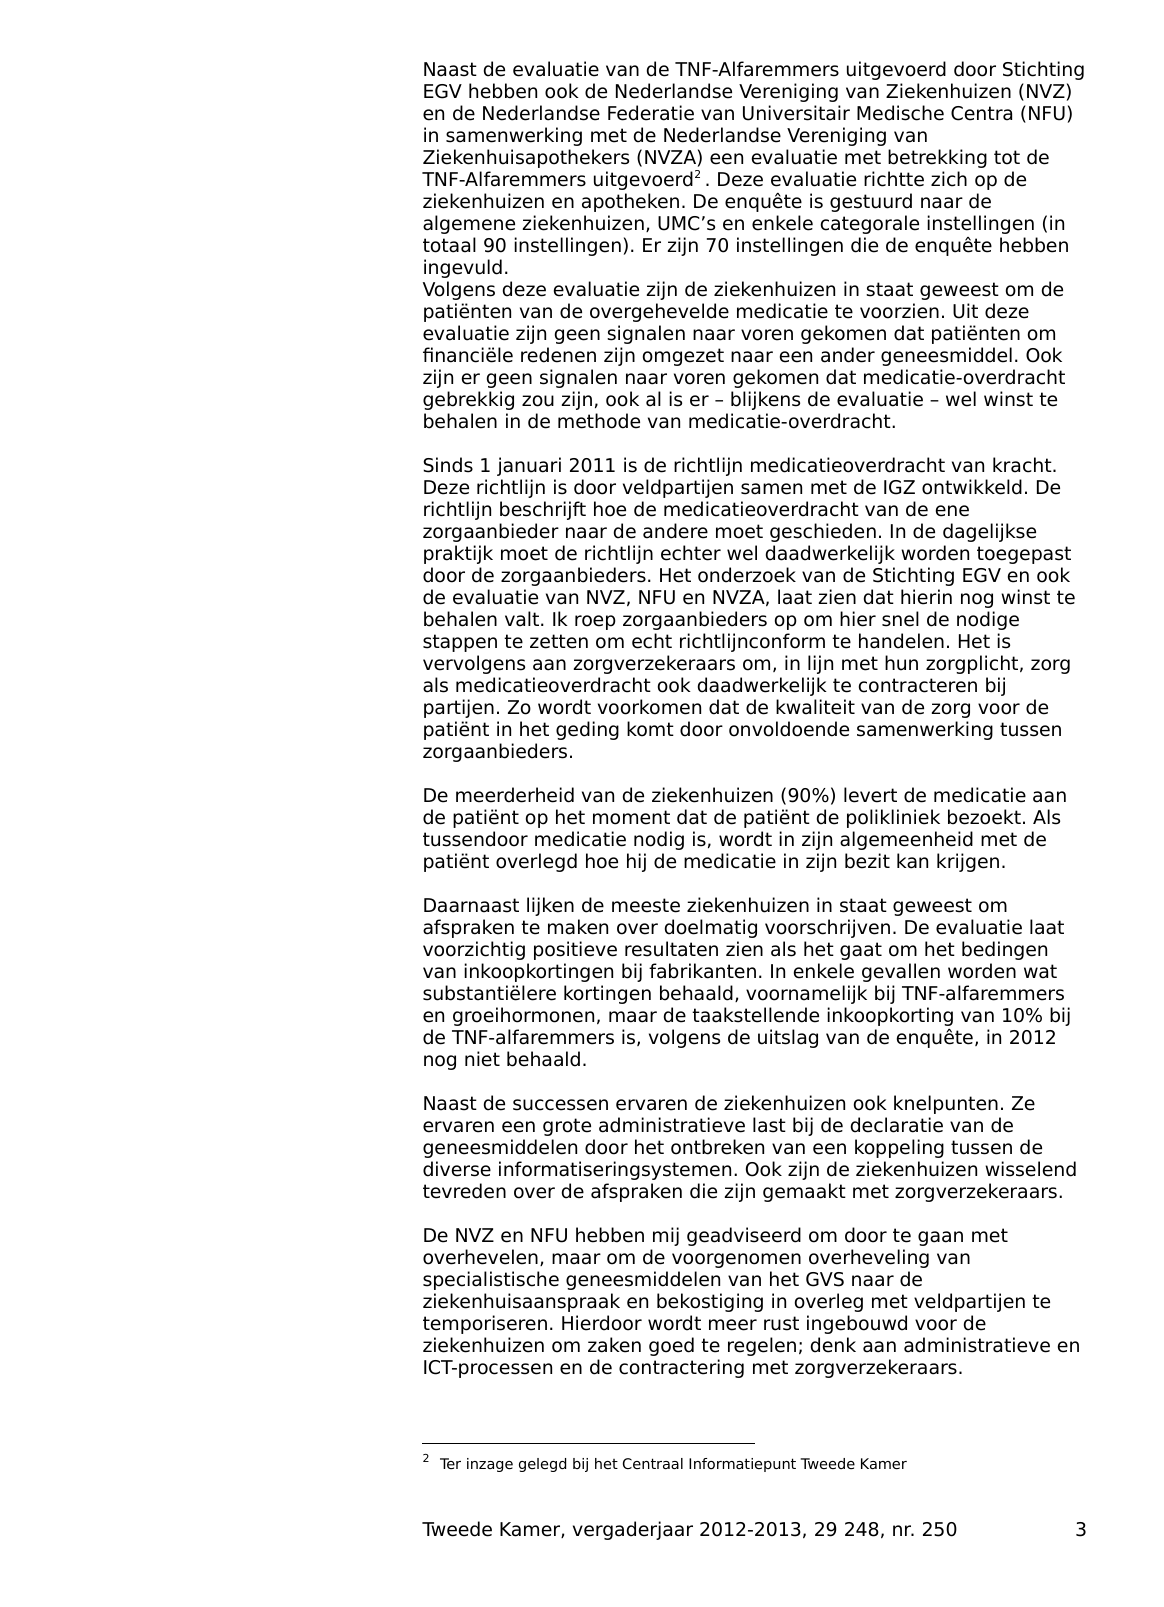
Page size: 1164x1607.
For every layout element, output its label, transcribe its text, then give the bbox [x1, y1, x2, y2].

text Volgens deze evaluatie zijn de ziekenhuizen in staat geweest om de patiënten van de overgehevelde medicatie te voorzien. Uit deze evaluatie zijn geen signalen naar voren gekomen dat patiënten om financiële redenen zijn omgezet naar een ander geneesmiddel. Ook zijn er geen signalen naar voren gekomen dat medicatie-overdracht gebrekkig zou zijn, ook al is er – blijkens de evaluatie – wel winst te behalen in de methode van medicatie-overdracht. [422, 279, 1087, 433]
text Daarnaast lijken de meeste ziekenhuizen in staat geweest om afspraken te maken over doelmatig voorschrijven. De evaluatie laat voorzichtig positieve resultaten zien als het gaat om het bedingen van inkoopkortingen bij fabrikanten. In enkele gevallen worden wat substantiëlere kortingen behaald, voornamelijk bij TNF-alfaremmers en groeihormonen, maar de taakstellende inkoopkorting van 10% bij de TNF-alfaremmers is, volgens de uitslag van de enquête, in 2012 nog niet behaald. [422, 895, 1087, 1071]
text Sinds 1 januari 2011 is de richtlijn medicatieoverdracht van kracht. Deze richtlijn is door veldpartijen samen met de IGZ ontwikkeld. De richtlijn beschrijft hoe de medicatieoverdracht van de ene zorgaanbieder naar de andere moet geschieden. In de dagelijkse praktijk moet de richtlijn echter wel daadwerkelijk worden toegepast door de zorgaanbieders. Het onderzoek van de Stichting EGV en ook de evaluatie van NVZ, NFU en NVZA, laat zien dat hierin nog winst te behalen valt. Ik roep zorgaanbieders op om hier snel de nodige stappen te zetten om echt richtlijnconform te handelen. Het is vervolgens aan zorgverzekeraars om, in lijn met hun zorgplicht, zorg als medicatieoverdracht ook daadwerkelijk te contracteren bij partijen. Zo wordt voorkomen dat de kwaliteit van de zorg voor de patiënt in het geding komt door onvoldoende samenwerking tussen zorgaanbieders. [422, 455, 1087, 763]
text De meerderheid van de ziekenhuizen (90%) levert de medicatie aan de patiënt op het moment dat de patiënt de polikliniek bezoekt. Als tussendoor medicatie nodig is, wordt in zijn algemeenheid met de patiënt overlegd hoe hij de medicatie in zijn bezit kan krijgen. [422, 785, 1087, 873]
text Ter inzage gelegd bij het Centraal Informatiepunt Tweede Kamer [422, 1452, 1087, 1474]
text De NVZ en NFU hebben mij geadviseerd om door te gaan met overhevelen, maar om de voorgenomen overheveling van specialistische geneesmiddelen van het GVS naar de ziekenhuisaanspraak en bekostiging in overleg met veldpartijen te temporiseren. Hierdoor wordt meer rust ingebouwd voor de ziekenhuizen om zaken goed te regelen; denk aan administratieve en ICT-processen en de contractering met zorgverzekeraars. [422, 1225, 1087, 1379]
text Naast de evaluatie van de TNF-Alfaremmers uitgevoerd door Stichting EGV hebben ook de Nederlandse Vereniging van Ziekenhuizen (NVZ) en de Nederlandse Federatie van Universitair Medische Centra (NFU) in samenwerking met de Nederlandse Vereniging van Ziekenhuisapothekers (NVZA) een evaluatie met betrekking tot de TNF-Alfaremmers uitgevoerd. Deze evaluatie richtte zich op de ziekenhuizen en apotheken. De enquête is gestuurd naar de algemene ziekenhuizen, UMC’s en enkele categorale instellingen (in totaal 90 instellingen). Er zijn 70 instellingen die de enquête hebben ingevuld. [422, 59, 1087, 279]
text Naast de successen ervaren de ziekenhuizen ook knelpunten. Ze ervaren een grote administratieve last bij de declaratie van de geneesmiddelen door het ontbreken van een koppeling tussen de diverse informatiseringsystemen. Ook zijn de ziekenhuizen wisselend tevreden over de afspraken die zijn gemaakt met zorgverzekeraars. [422, 1093, 1087, 1203]
